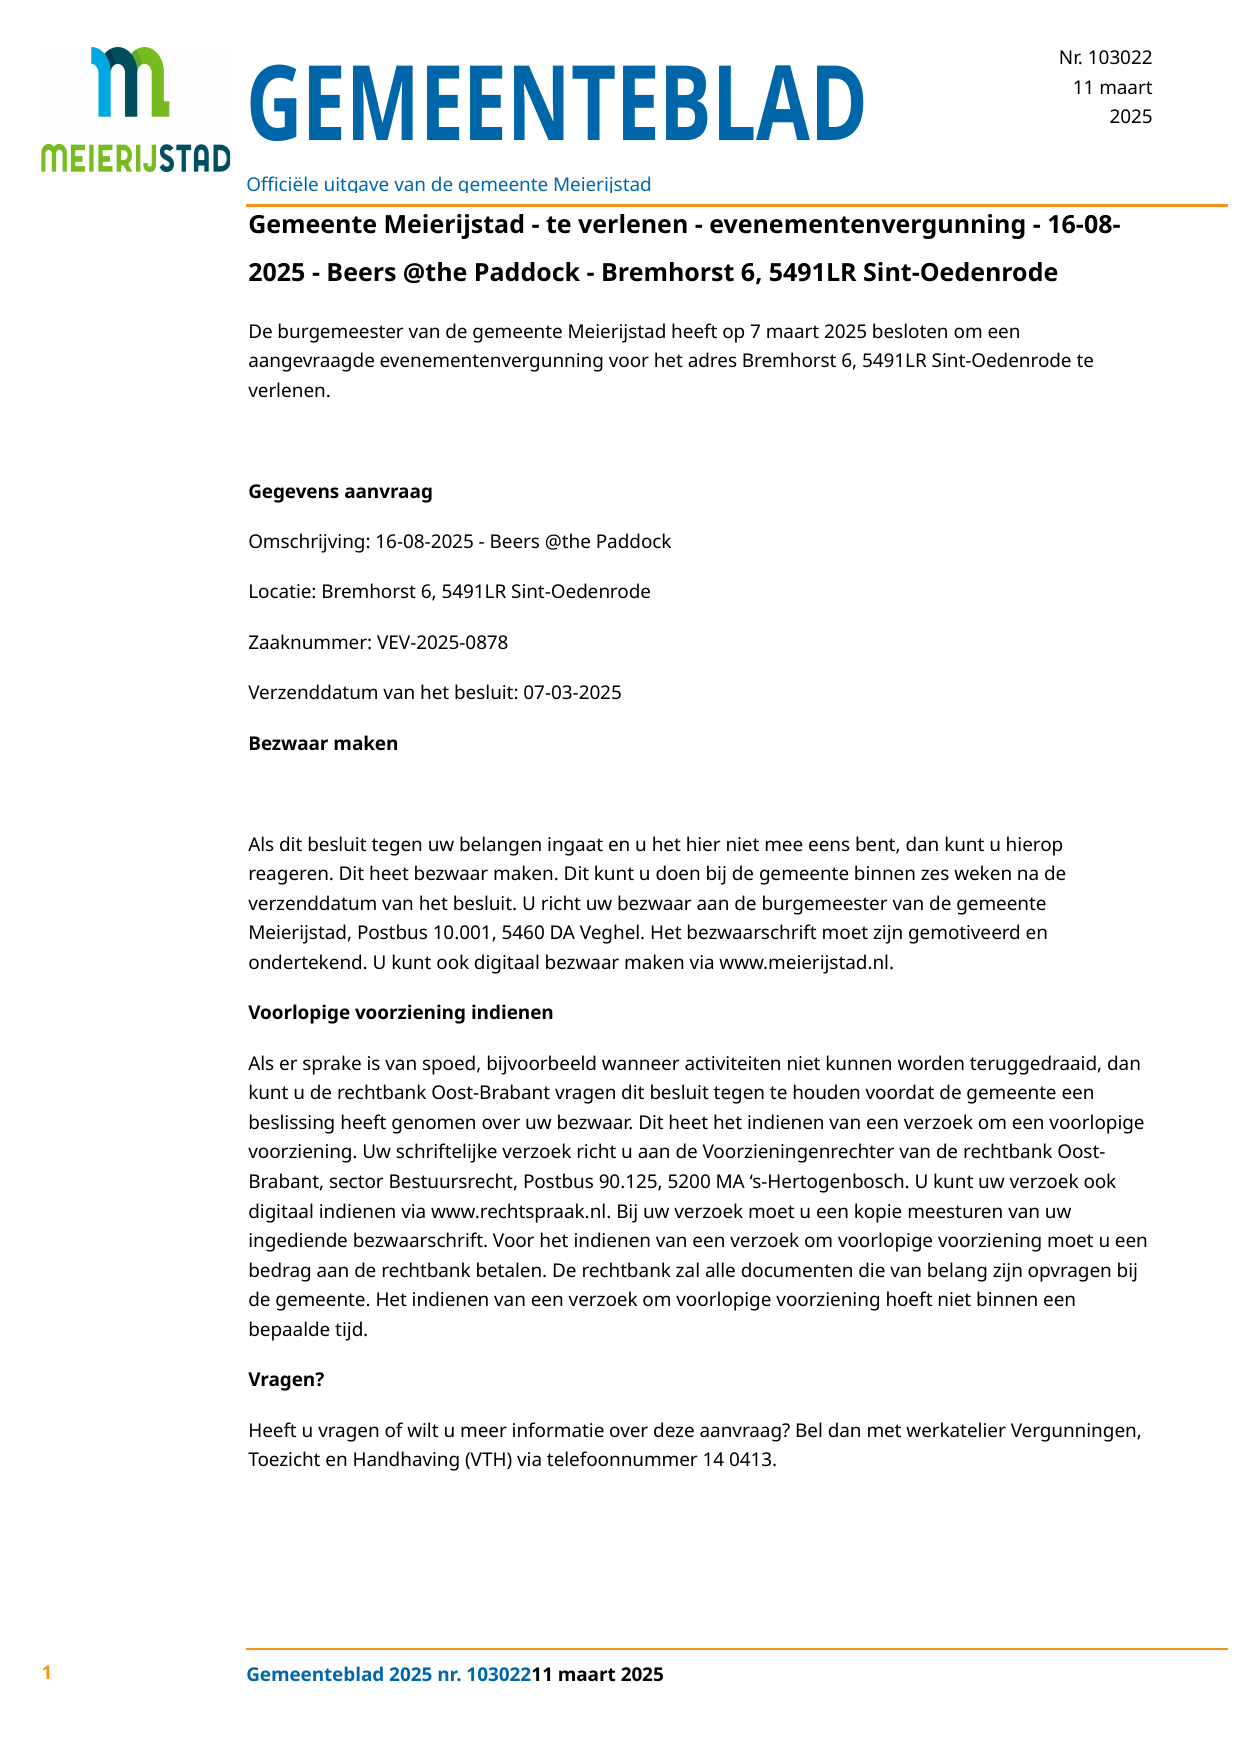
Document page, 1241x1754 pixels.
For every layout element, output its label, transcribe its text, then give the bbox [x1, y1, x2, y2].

text Voorlopige voorziening indienen [248, 999, 1152, 1025]
text Als dit besluit tegen uw belangen ingaat en u het hier niet mee eens bent, dan kunt u hierop reageren. Dit heet bezwaar maken. Dit kunt u doen bij de gemeente binnen zes weken na de verzenddatum van het besluit. U richt uw bezwaar aan de burgemeester van de gemeente Meierijstad, Postbus 10.001, 5460 DA Veghel. Het bezwaarschrift moet zijn gemotiveerd en ondertekend. U kunt ook digitaal bezwaar maken via www.meierijstad.nl. [248, 831, 1152, 975]
text Heeft u vragen of wilt u meer informatie over deze aanvraag? Bel dan met werkatelier Vergunningen, Toezicht en Handhaving (VTH) via telefoonnummer 14 0413. [248, 1417, 1152, 1472]
text Als er sprake is van spoed, bijvoorbeeld wanneer activiteiten niet kunnen worden teruggedraaid, dan kunt u de rechtbank Oost-Brabant vragen dit besluit tegen te houden voordat de gemeente een beslissing heeft genomen over uw bezwaar. Dit heet het indienen van een verzoek om een voorlopige voorziening. Uw schriftelijke verzoek richt u aan de Voorzieningenrechter van de rechtbank Oost-Brabant, sector Bestuursrecht, Postbus 90.125, 5200 MA ‘s-Hertogenbosch. U kunt uw verzoek ook digitaal indienen via www.rechtspraak.nl. Bij uw verzoek moet u een kopie meesturen van uw ingediende bezwaarschrift. Voor het indienen van een verzoek om voorlopige voorziening moet u een bedrag aan de rechtbank betalen. De rechtbank zal alle documenten die van belang zijn opvragen bij de gemeente. Het indienen van een verzoek om voorlopige voorziening hoeft niet binnen een bepaalde tijd. [248, 1050, 1152, 1342]
text Gegevens aanvraag [248, 478, 1152, 504]
text De burgemeester van de gemeente Meierijstad heeft op 7 maart 2025 besloten om een aangevraagde evenementenvergunning voor het adres Bremhorst 6, 5491LR Sint-Oedenrode te verlenen. [248, 318, 1152, 403]
text Locatie: Bremhorst 6, 5491LR Sint-Oedenrode [248, 579, 1152, 604]
text Zaaknummer: VEV-2025-0878 [248, 629, 1152, 655]
text Bezwaar maken [248, 730, 1152, 756]
text Vragen? [248, 1367, 1152, 1392]
text Omschrijving: 16-08-2025 - Beers @the Paddock [248, 528, 1152, 554]
text Gemeente Meierijstad - te verlenen - evenementenvergunning - 16-08-2025 - Beers @the Paddock - Bremhorst 6, 5491LR Sint-Oedenrode [248, 207, 1152, 288]
picture [41, 47, 231, 172]
text Verzenddatum van het besluit: 07-03-2025 [248, 679, 1152, 705]
